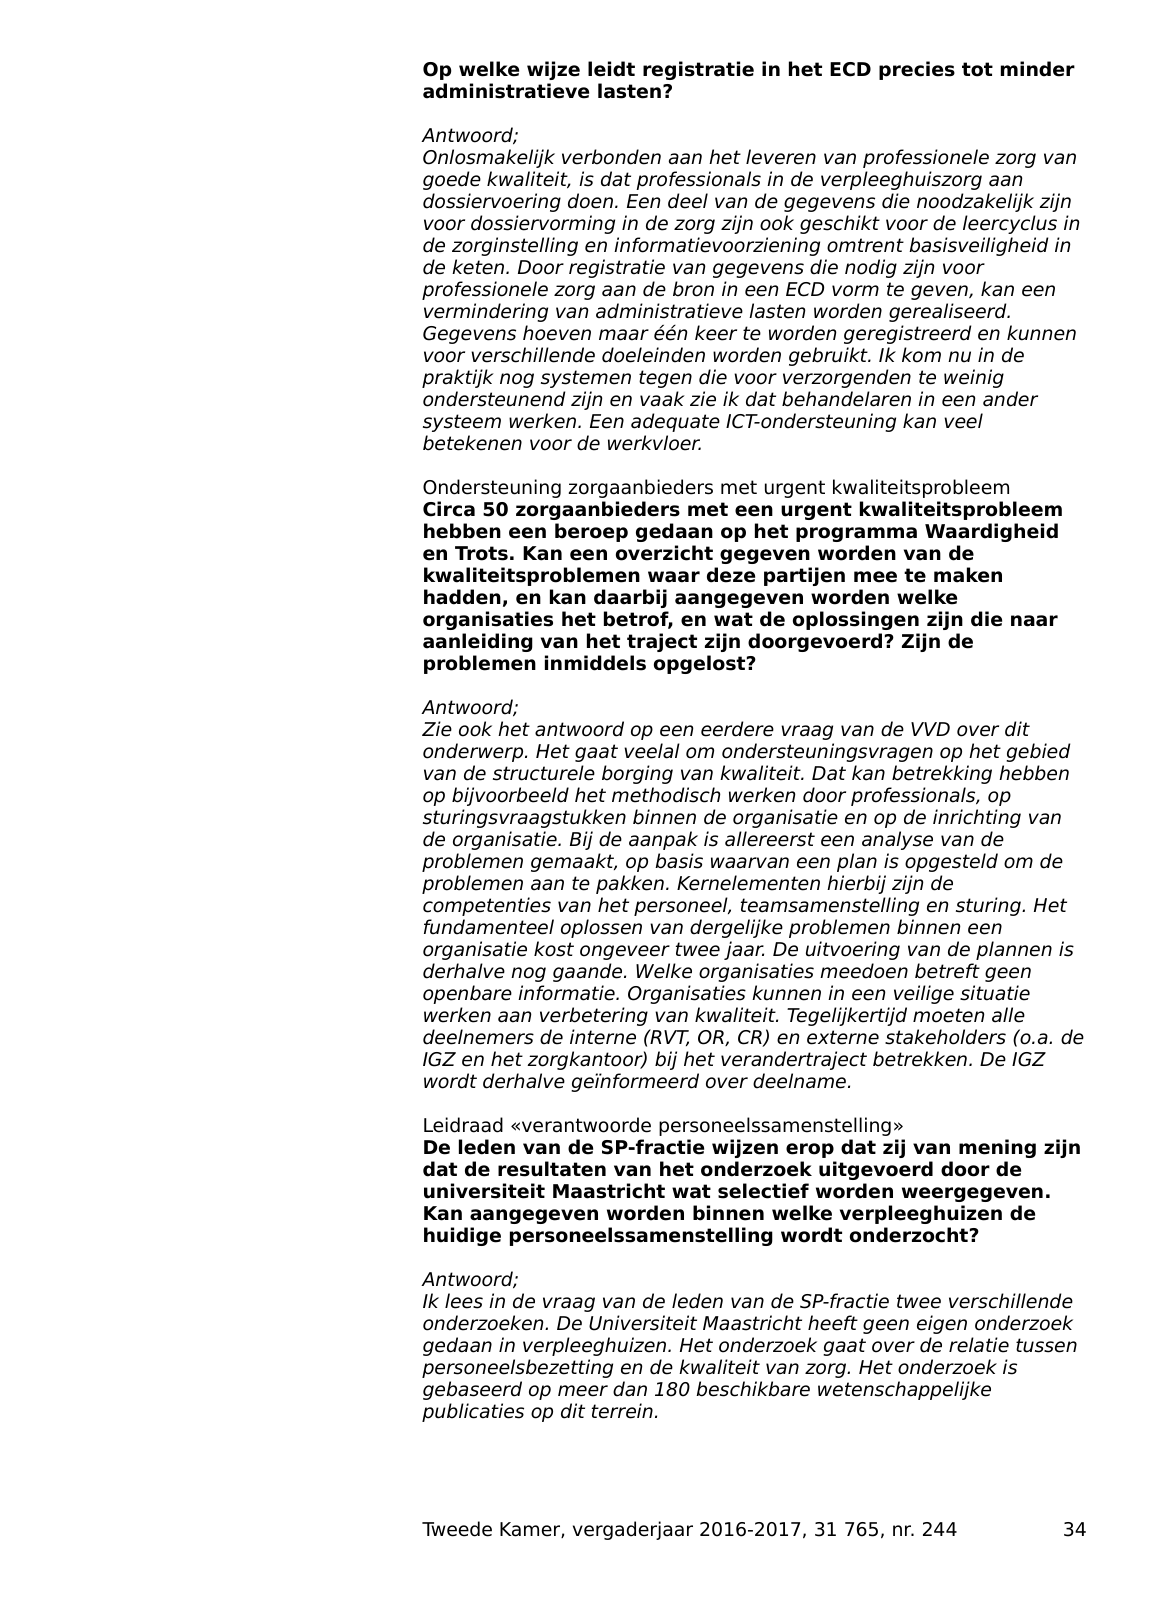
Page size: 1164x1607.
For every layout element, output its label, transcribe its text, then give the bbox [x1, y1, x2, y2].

text Onlosmakelijk verbonden aan het leveren van professionele zorg van goede kwaliteit, is dat professionals in de verpleeghuiszorg aan dossiervoering doen. Een deel van de gegevens die noodzakelijk zijn voor dossiervorming in de zorg zijn ook geschikt voor de leercyclus in de zorginstelling en informatievoorziening omtrent basisveiligheid in de keten. Door registratie van gegevens die nodig zijn voor professionele zorg aan de bron in een ECD vorm te geven, kan een vermindering van administratieve lasten worden gerealiseerd. Gegevens hoeven maar één keer te worden geregistreerd en kunnen voor verschillende doeleinden worden gebruikt. Ik kom nu in de praktijk nog systemen tegen die voor verzorgenden te weinig ondersteunend zijn en vaak zie ik dat behandelaren in een ander systeem werken. Een adequate ICT-ondersteuning kan veel betekenen voor de werkvloer. [422, 147, 1087, 455]
text Zie ook het antwoord op een eerdere vraag van de VVD over dit onderwerp. Het gaat veelal om ondersteuningsvragen op het gebied van de structurele borging van kwaliteit. Dat kan betrekking hebben op bijvoorbeeld het methodisch werken door professionals, op sturingsvraagstukken binnen de organisatie en op de inrichting van de organisatie. Bij de aanpak is allereerst een analyse van de problemen gemaakt, op basis waarvan een plan is opgesteld om de problemen aan te pakken. Kernelementen hierbij zijn de competenties van het personeel, teamsamenstelling en sturing. Het fundamenteel oplossen van dergelijke problemen binnen een organisatie kost ongeveer twee jaar. De uitvoering van de plannen is derhalve nog gaande. Welke organisaties meedoen betreft geen openbare informatie. Organisaties kunnen in een veilige situatie werken aan verbetering van kwaliteit. Tegelijkertijd moeten alle deelnemers de interne (RVT, OR, CR) en externe stakeholders (o.a. de IGZ en het zorgkantoor) bij het verandertraject betrekken. De IGZ wordt derhalve geïnformeerd over deelname. [422, 719, 1087, 1093]
text Antwoord; [422, 125, 1087, 147]
text Circa 50 zorgaanbieders met een urgent kwaliteitsprobleem hebben een beroep gedaan op het programma Waardigheid en Trots. Kan een overzicht gegeven worden van de kwaliteitsproblemen waar deze partijen mee te maken hadden, en kan daarbij aangegeven worden welke organisaties het betrof, en wat de oplossingen zijn die naar aanleiding van het traject zijn doorgevoerd? Zijn de problemen inmiddels opgelost? [422, 499, 1087, 675]
text Ondersteuning zorgaanbieders met urgent kwaliteitsprobleem [422, 477, 1087, 499]
text Leidraad «verantwoorde personeelssamenstelling» [422, 1115, 1087, 1137]
text De leden van de SP-fractie wijzen erop dat zij van mening zijn dat de resultaten van het onderzoek uitgevoerd door de universiteit Maastricht wat selectief worden weergegeven. Kan aangegeven worden binnen welke verpleeghuizen de huidige personeelssamenstelling wordt onderzocht? [422, 1137, 1087, 1247]
text Antwoord; [422, 697, 1087, 719]
text Antwoord; [422, 1269, 1087, 1291]
text Ik lees in de vraag van de leden van de SP-fractie twee verschillende onderzoeken. De Universiteit Maastricht heeft geen eigen onderzoek gedaan in verpleeghuizen. Het onderzoek gaat over de relatie tussen personeelsbezetting en de kwaliteit van zorg. Het onderzoek is gebaseerd op meer dan 180 beschikbare wetenschappelijke publicaties op dit terrein. [422, 1291, 1087, 1423]
text Op welke wijze leidt registratie in het ECD precies tot minder administratieve lasten? [422, 59, 1087, 103]
